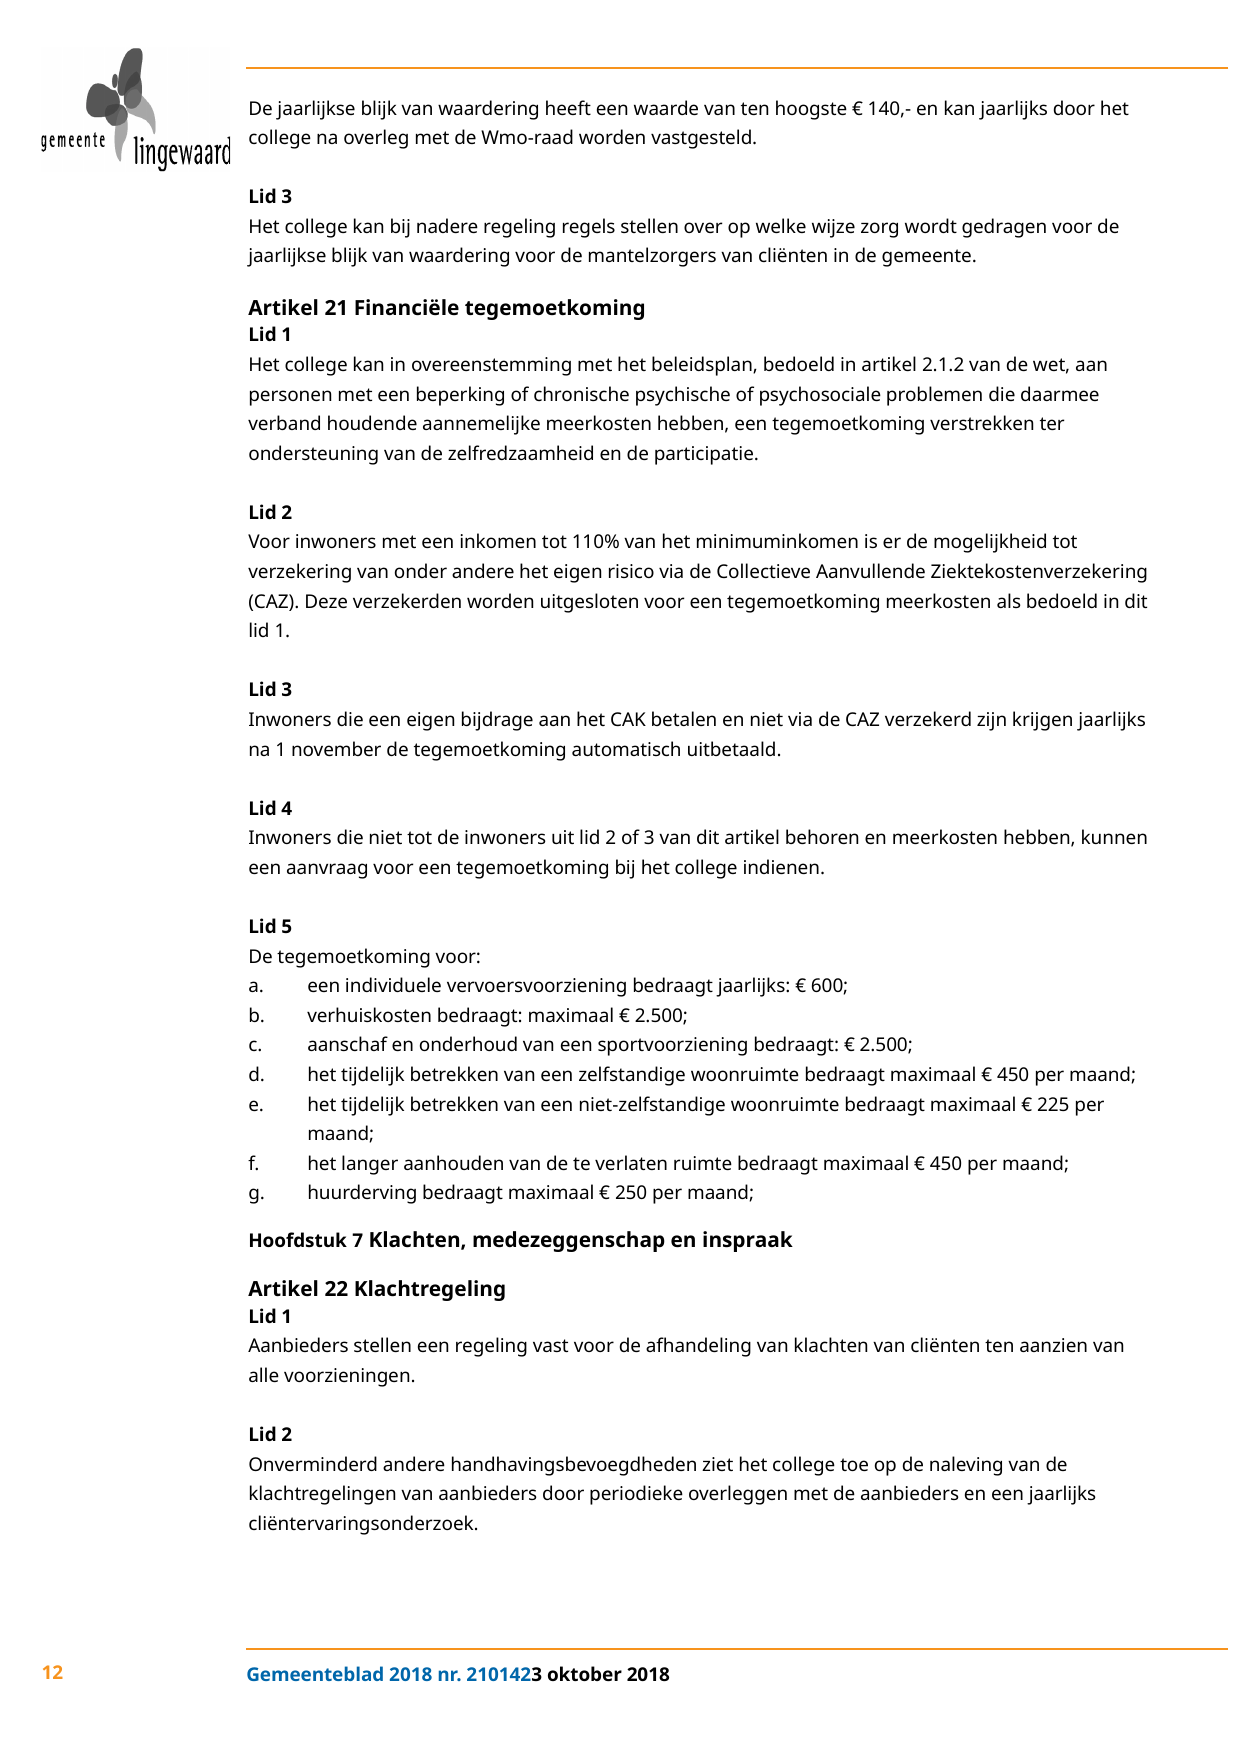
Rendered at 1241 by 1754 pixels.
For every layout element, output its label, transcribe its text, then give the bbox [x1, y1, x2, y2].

text Inwoners die een eigen bijdrage aan het CAK betalen en niet via de CAZ verzekerd zijn krijgen jaarlijks na 1 november de tegemoetkoming automatisch uitbetaald. [248, 706, 1152, 761]
text Hoofdstuk 7 Klachten, medezeggenschap en inspraak [248, 1225, 1152, 1253]
text Lid 4 [248, 795, 1152, 821]
text Inwoners die niet tot de inwoners uit lid 2 of 3 van dit artikel behoren en meerkosten hebben, kunnen een aanvraag voor een tegemoetkoming bij het college indienen. [248, 824, 1152, 880]
text Lid 2 [248, 499, 1152, 525]
text Artikel 21 Financiële tegemoetkoming [248, 293, 1152, 322]
text De tegemoetkoming voor: [248, 943, 1152, 968]
list een individuele vervoersvoorziening bedraagt jaarlijks: € 600; [248, 972, 1152, 998]
list het langer aanhouden van de te verlaten ruimte bedraagt maximaal € 450 per maand; [248, 1150, 1152, 1176]
text Lid 3 [248, 677, 1152, 702]
text Onverminderd andere handhavingsbevoegdheden ziet het college toe op de naleving van de klachtregelingen van aanbieders door periodieke overleggen met de aanbieders en een jaarlijks cliëntervaringsonderzoek. [248, 1451, 1152, 1536]
text Het college kan bij nadere regeling regels stellen over op welke wijze zorg wordt gedragen voor de jaarlijkse blijk van waardering voor de mantelzorgers van cliënten in de gemeente. [248, 213, 1152, 268]
text De jaarlijkse blijk van waardering heeft een waarde van ten hoogste € 140,- en kan jaarlijks door het college na overleg met de Wmo-raad worden vastgesteld. [248, 95, 1152, 150]
text Aanbieders stellen een regeling vast voor de afhandeling van klachten van cliënten ten aanzien van alle voorzieningen. [248, 1332, 1152, 1388]
text Voor inwoners met een inkomen tot 110% van het minimuminkomen is er de mogelijkheid tot verzekering van onder andere het eigen risico via de Collectieve Aanvullende Ziektekostenverzekering (CAZ). Deze verzekerden worden uitgesloten voor een tegemoetkoming meerkosten als bedoeld in dit lid 1. [248, 529, 1152, 643]
text Lid 5 [248, 913, 1152, 939]
picture [41, 47, 231, 172]
list het tijdelijk betrekken van een niet-zelfstandige woonruimte bedraagt maximaal € 225 per maand; [248, 1091, 1152, 1146]
text Artikel 22 Klachtregeling [248, 1274, 1152, 1303]
text Lid 1 [248, 322, 1152, 347]
text Het college kan in overeenstemming met het beleidsplan, bedoeld in artikel 2.1.2 van de wet, aan personen met een beperking of chronische psychische of psychosociale problemen die daarmee verband houdende aannemelijke meerkosten hebben, een tegemoetkoming verstrekken ter ondersteuning van de zelfredzaamheid en de participatie. [248, 351, 1152, 466]
list huurderving bedraagt maximaal € 250 per maand; [248, 1179, 1152, 1205]
list verhuiskosten bedraagt: maximaal € 2.500; [248, 1002, 1152, 1028]
text Lid 3 [248, 183, 1152, 209]
text Lid 2 [248, 1421, 1152, 1447]
text Lid 1 [248, 1303, 1152, 1328]
list het tijdelijk betrekken van een zelfstandige woonruimte bedraagt maximaal € 450 per maand; [248, 1061, 1152, 1087]
list aanschaf en onderhoud van een sportvoorziening bedraagt: € 2.500; [248, 1032, 1152, 1057]
